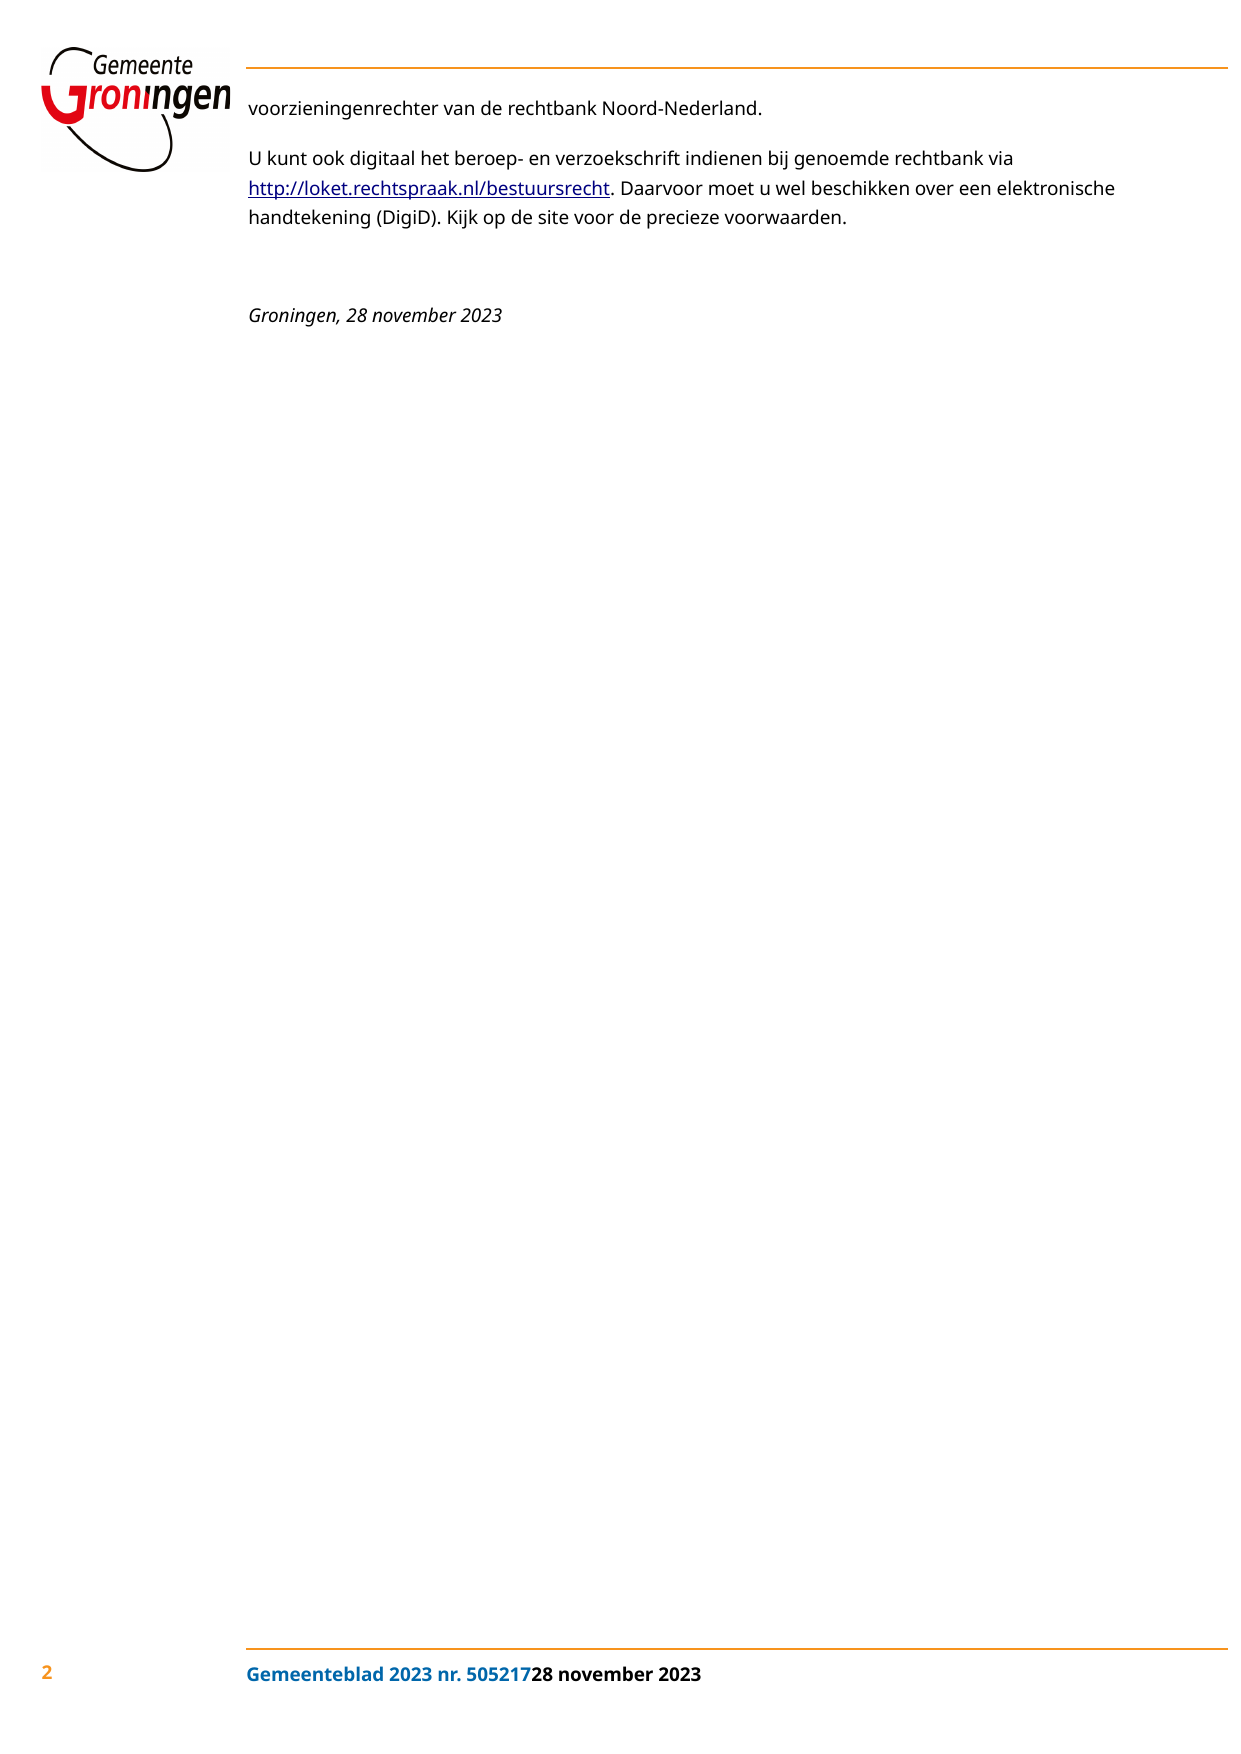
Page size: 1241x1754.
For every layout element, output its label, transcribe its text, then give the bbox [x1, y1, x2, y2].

text voorzieningenrechter van de rechtbank Noord-Nederland. [248, 95, 1152, 121]
text U kunt ook digitaal het beroep- en verzoekschrift indienen bij genoemde rechtbank via http://loket.rechtspraak.nl/bestuursrecht. Daarvoor moet u wel beschikken over een elektronische handtekening (DigiD). Kijk op de site voor de precieze voorwaarden. [248, 145, 1152, 230]
picture [41, 47, 231, 172]
text Groningen, 28 november 2023 [248, 303, 1152, 328]
